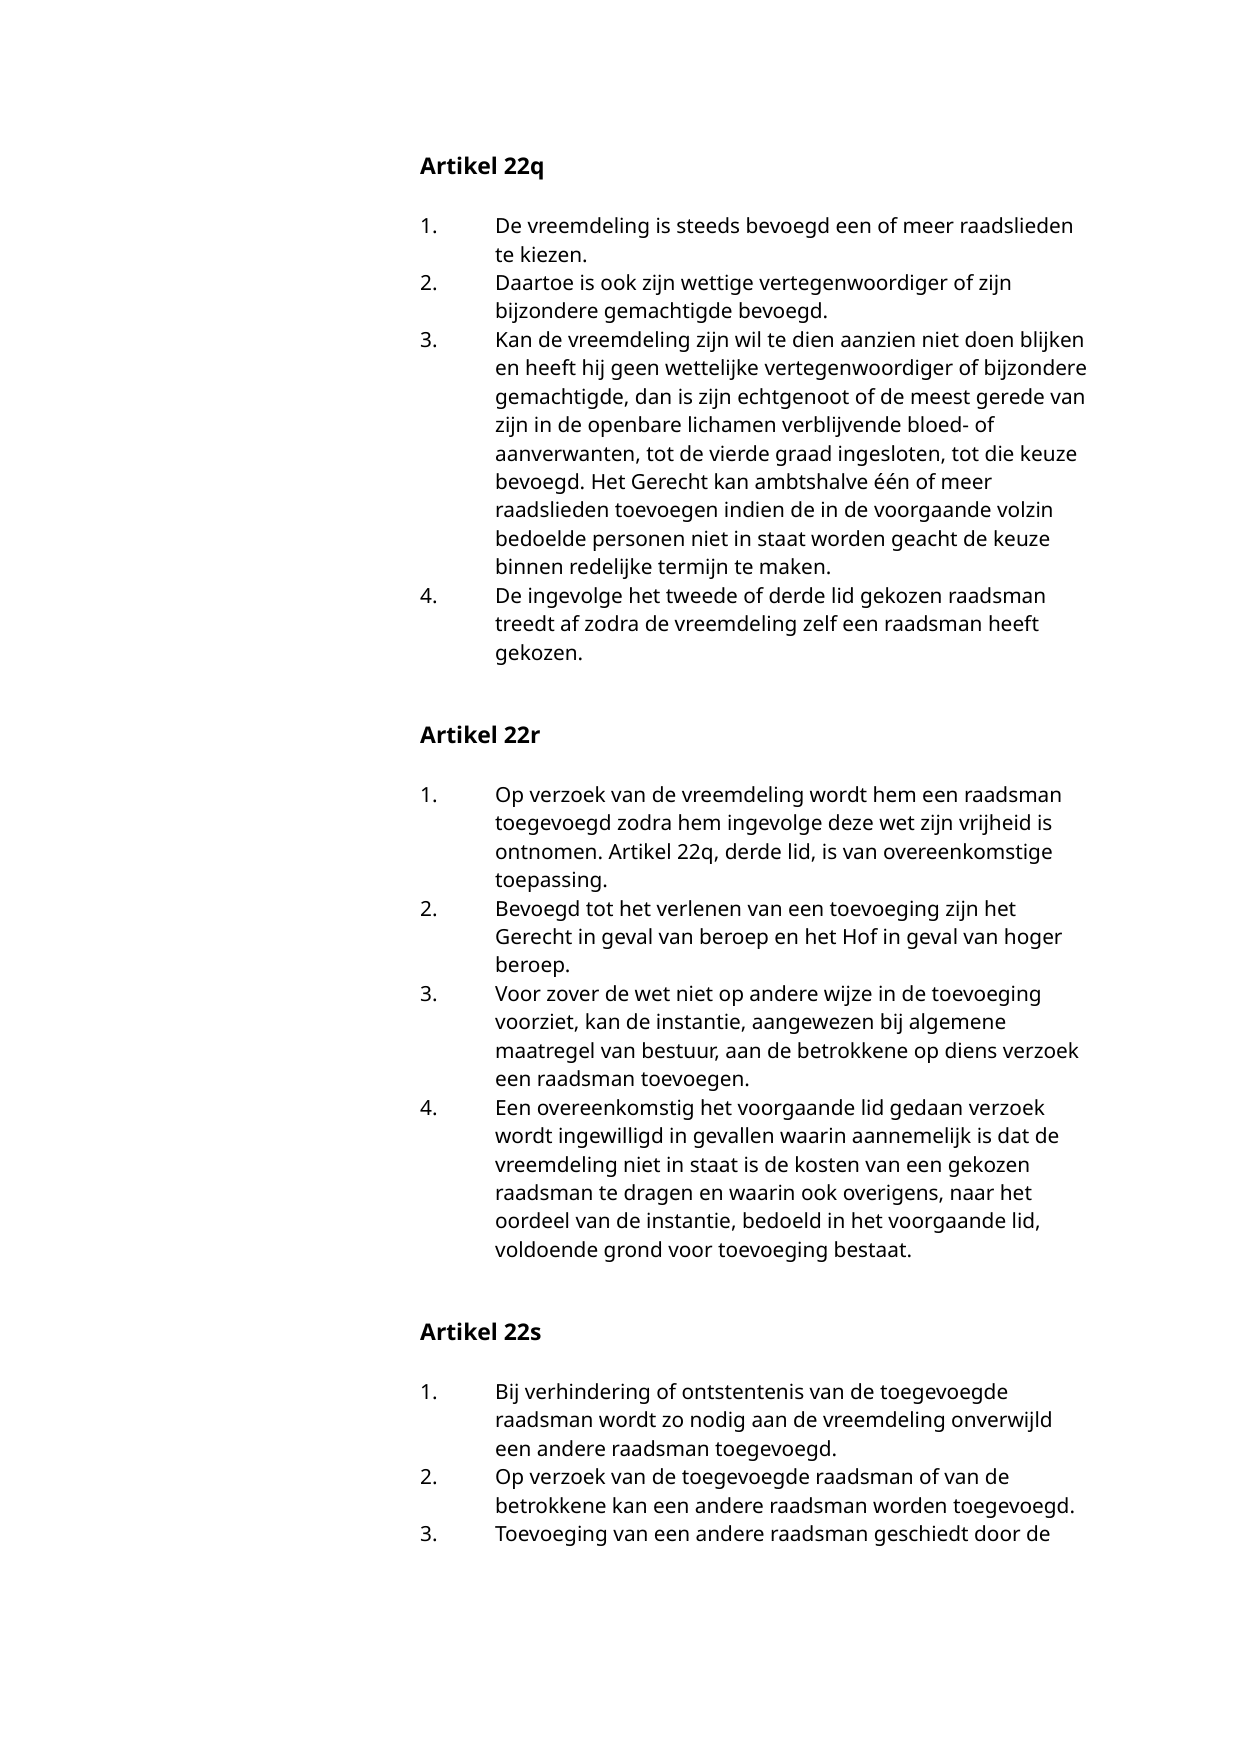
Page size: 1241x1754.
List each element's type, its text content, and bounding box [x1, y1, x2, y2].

subtitle Artikel 22q [420, 150, 1090, 181]
list Een overeenkomstig het voorgaande lid gedaan verzoek wordt ingewilligd in gevallen waarin aannemelijk is dat de vreemdeling niet in staat is de kosten van een gekozen raadsman te dragen en waarin ook overigens, naar het oordeel van de instantie, bedoeld in het voorgaande lid, voldoende grond voor toevoeging bestaat. [420, 1093, 1090, 1263]
list Op verzoek van de vreemdeling wordt hem een raadsman toegevoegd zodra hem ingevolge deze wet zijn vrijheid is ontnomen. Artikel 22q, derde lid, is van overeenkomstige toepassing. [420, 780, 1090, 894]
list De ingevolge het tweede of derde lid gekozen raadsman treedt af zodra de vreemdeling zelf een raadsman heeft gekozen. [420, 581, 1090, 666]
list Bevoegd tot het verlenen van een toevoeging zijn het Gerecht in geval van beroep en het Hof in geval van hoger beroep. [420, 894, 1090, 979]
subtitle Artikel 22s [420, 1316, 1090, 1347]
list Kan de vreemdeling zijn wil te dien aanzien niet doen blijken en heeft hij geen wettelijke vertegenwoordiger of bijzondere gemachtigde, dan is zijn echtgenoot of de meest gerede van zijn in de openbare lichamen verblijvende bloed- of aanverwanten, tot de vierde graad ingesloten, tot die keuze bevoegd. Het Gerecht kan ambtshalve één of meer raadslieden toevoegen indien de in de voorgaande volzin bedoelde personen niet in staat worden geacht de keuze binnen redelijke termijn te maken. [420, 325, 1090, 581]
list Op verzoek van de toegevoegde raadsman of van de betrokkene kan een andere raadsman worden toegevoegd. [420, 1462, 1090, 1519]
list Toevoeging van een andere raadsman geschiedt door de [420, 1519, 1090, 1548]
list Daartoe is ook zijn wettige vertegenwoordiger of zijn bijzondere gemachtigde bevoegd. [420, 268, 1090, 325]
list Bij verhindering of ontstentenis van de toegevoegde raadsman wordt zo nodig aan de vreemdeling onverwijld een andere raadsman toegevoegd. [420, 1377, 1090, 1462]
list Voor zover de wet niet op andere wijze in de toevoeging voorziet, kan de instantie, aangewezen bij algemene maatregel van bestuur, aan de betrokkene op diens verzoek een raadsman toevoegen. [420, 979, 1090, 1093]
subtitle Artikel 22r [420, 719, 1090, 750]
list De vreemdeling is steeds bevoegd een of meer raadslieden te kiezen. [420, 211, 1090, 268]
